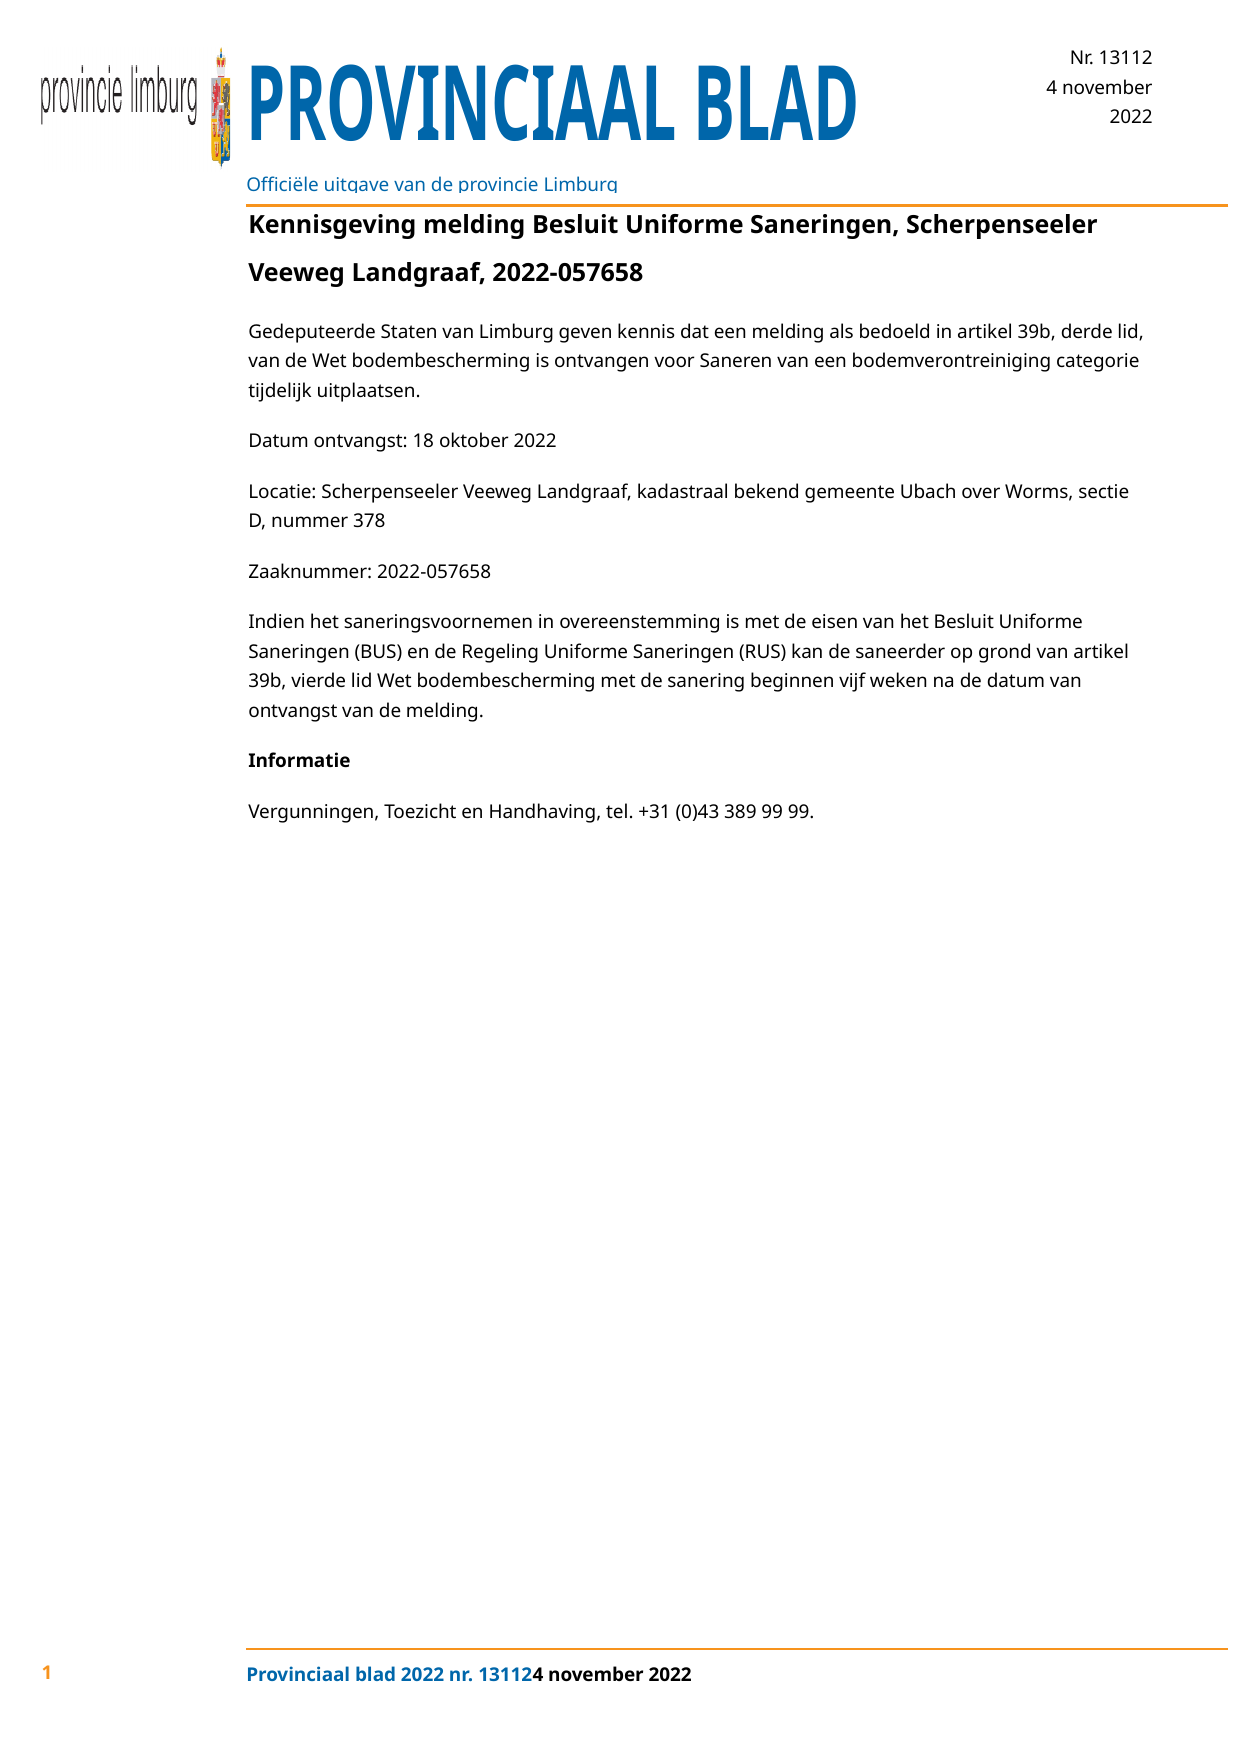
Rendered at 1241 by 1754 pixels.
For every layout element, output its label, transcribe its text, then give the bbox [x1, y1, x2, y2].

text Vergunningen, Toezicht en Handhaving, tel. +31 (0)43 389 99 99. [248, 798, 1152, 824]
text Indien het saneringsvoornemen in overeenstemming is met de eisen van het Besluit Uniforme Saneringen (BUS) en de Regeling Uniforme Saneringen (RUS) kan de saneerder op grond van artikel 39b, vierde lid Wet bodembescherming met de sanering beginnen vijf weken na de datum van ontvangst van de melding. [248, 608, 1152, 723]
text Kennisgeving melding Besluit Uniforme Saneringen, Scherpenseeler Veeweg Landgraaf, 2022-057658 [248, 207, 1152, 288]
text Gedeputeerde Staten van Limburg geven kennis dat een melding als bedoeld in artikel 39b, derde lid, van de Wet bodembescherming is ontvangen voor Saneren van een bodemverontreiniging categorie tijdelijk uitplaatsen. [248, 318, 1152, 403]
text Locatie: Scherpenseeler Veeweg Landgraaf, kadastraal bekend gemeente Ubach over Worms, sectie D, nummer 378 [248, 478, 1152, 533]
text Zaaknummer: 2022-057658 [248, 558, 1152, 584]
picture [41, 47, 231, 172]
text Datum ontvangst: 18 oktober 2022 [248, 427, 1152, 453]
text Informatie [248, 747, 1152, 773]
